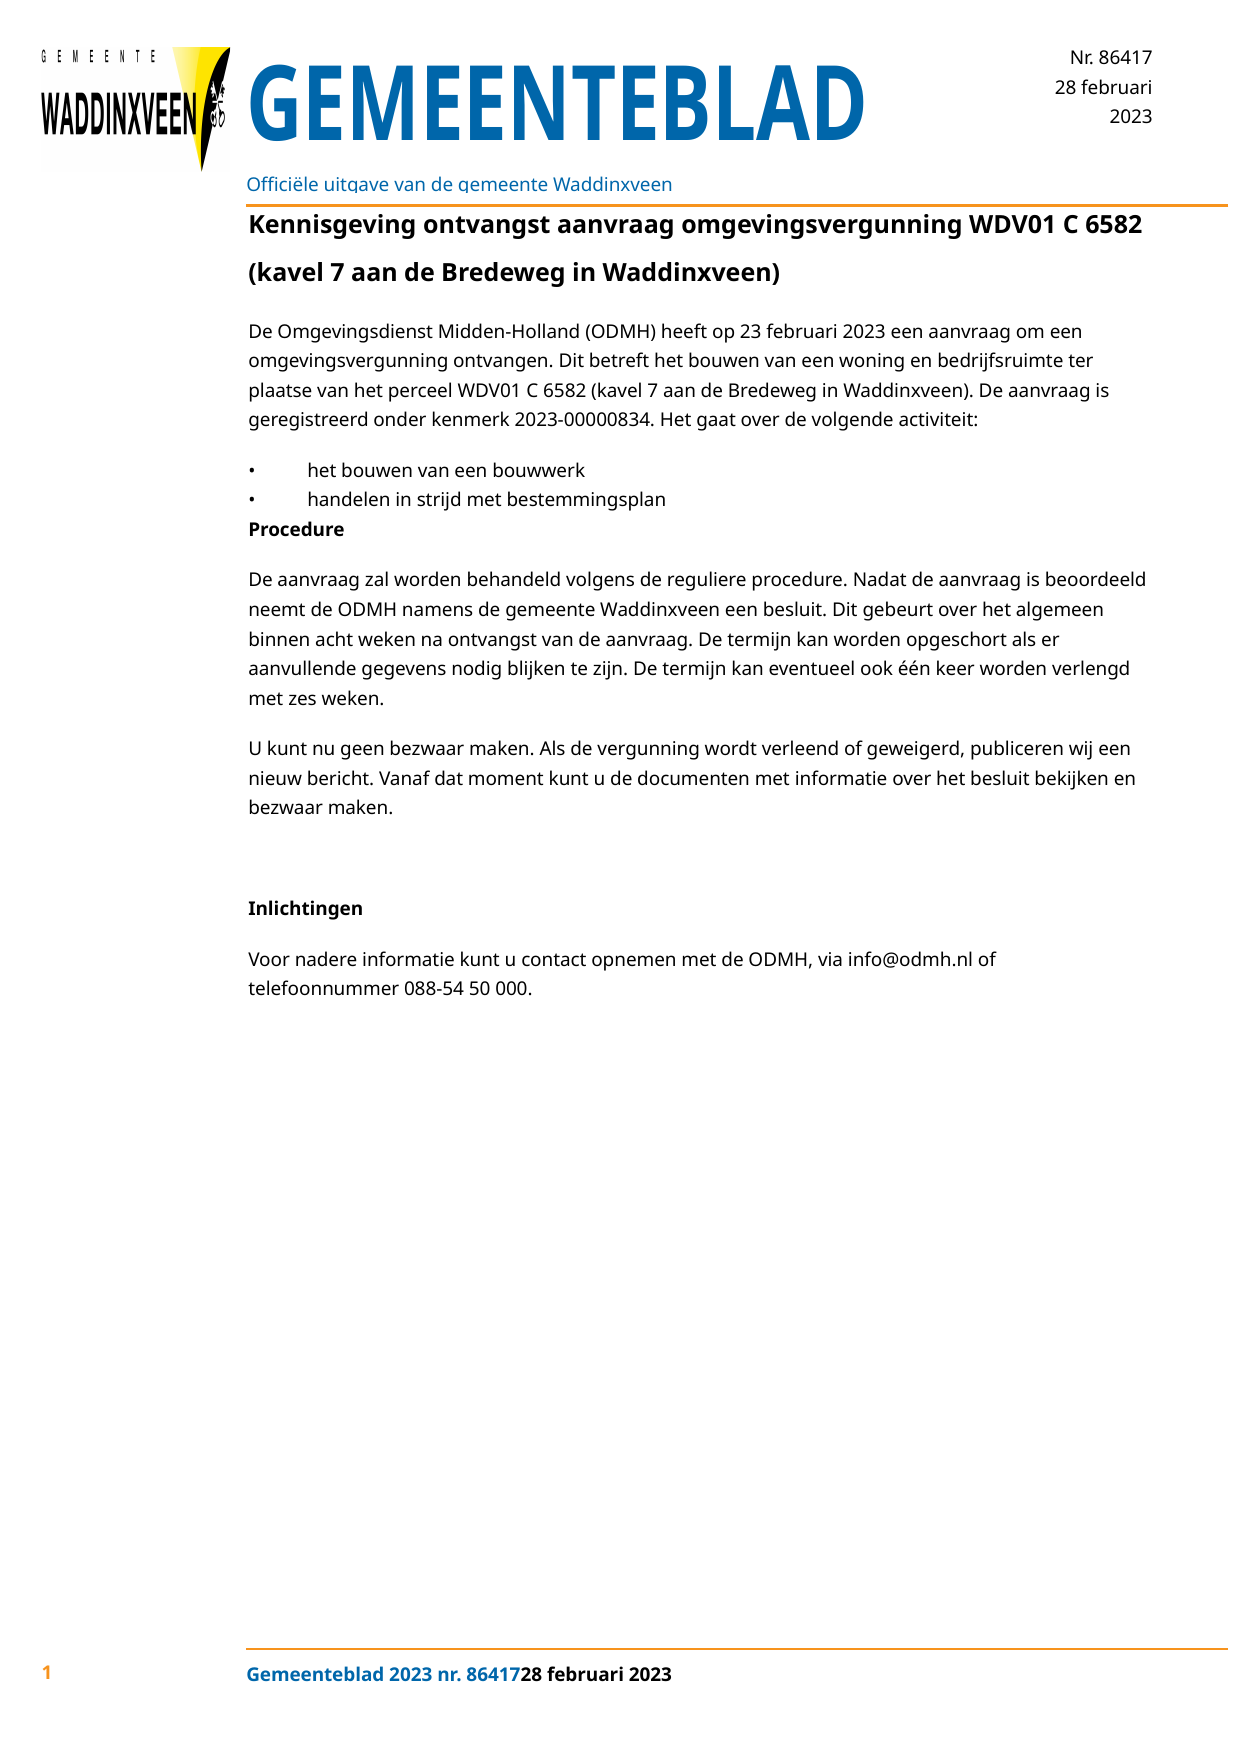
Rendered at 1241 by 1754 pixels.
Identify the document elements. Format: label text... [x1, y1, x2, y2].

text De Omgevingsdienst Midden-Holland (ODMH) heeft op 23 februari 2023 een aanvraag om een omgevingsvergunning ontvangen. Dit betreft het bouwen van een woning en bedrijfsruimte ter plaatse van het perceel WDV01 C 6582 (kavel 7 aan de Bredeweg in Waddinxveen). De aanvraag is geregistreerd onder kenmerk 2023-00000834. Het gaat over de volgende activiteit: [248, 318, 1152, 432]
text Voor nadere informatie kunt u contact opnemen met de ODMH, via info@odmh.nl of telefoonnummer 088-54 50 000. [248, 946, 1152, 1001]
text Inlichtingen [248, 895, 1152, 921]
list het bouwen van een bouwwerk [248, 457, 1152, 483]
text Kennisgeving ontvangst aanvraag omgevingsvergunning WDV01 C 6582 (kavel 7 aan de Bredeweg in Waddinxveen) [248, 207, 1152, 288]
picture [41, 47, 231, 172]
text Procedure [248, 516, 1152, 542]
text U kunt nu geen bezwaar maken. Als de vergunning wordt verleend of geweigerd, publiceren wij een nieuw bericht. Vanaf dat moment kunt u de documenten met informatie over het besluit bekijken en bezwaar maken. [248, 735, 1152, 820]
list handelen in strijd met bestemmingsplan [248, 487, 1152, 512]
text De aanvraag zal worden behandeld volgens de reguliere procedure. Nadat de aanvraag is beoordeeld neemt de ODMH namens de gemeente Waddinxveen een besluit. Dit gebeurt over het algemeen binnen acht weken na ontvangst van de aanvraag. De termijn kan worden opgeschort als er aanvullende gegevens nodig blijken te zijn. De termijn kan eventueel ook één keer worden verlengd met zes weken. [248, 567, 1152, 711]
